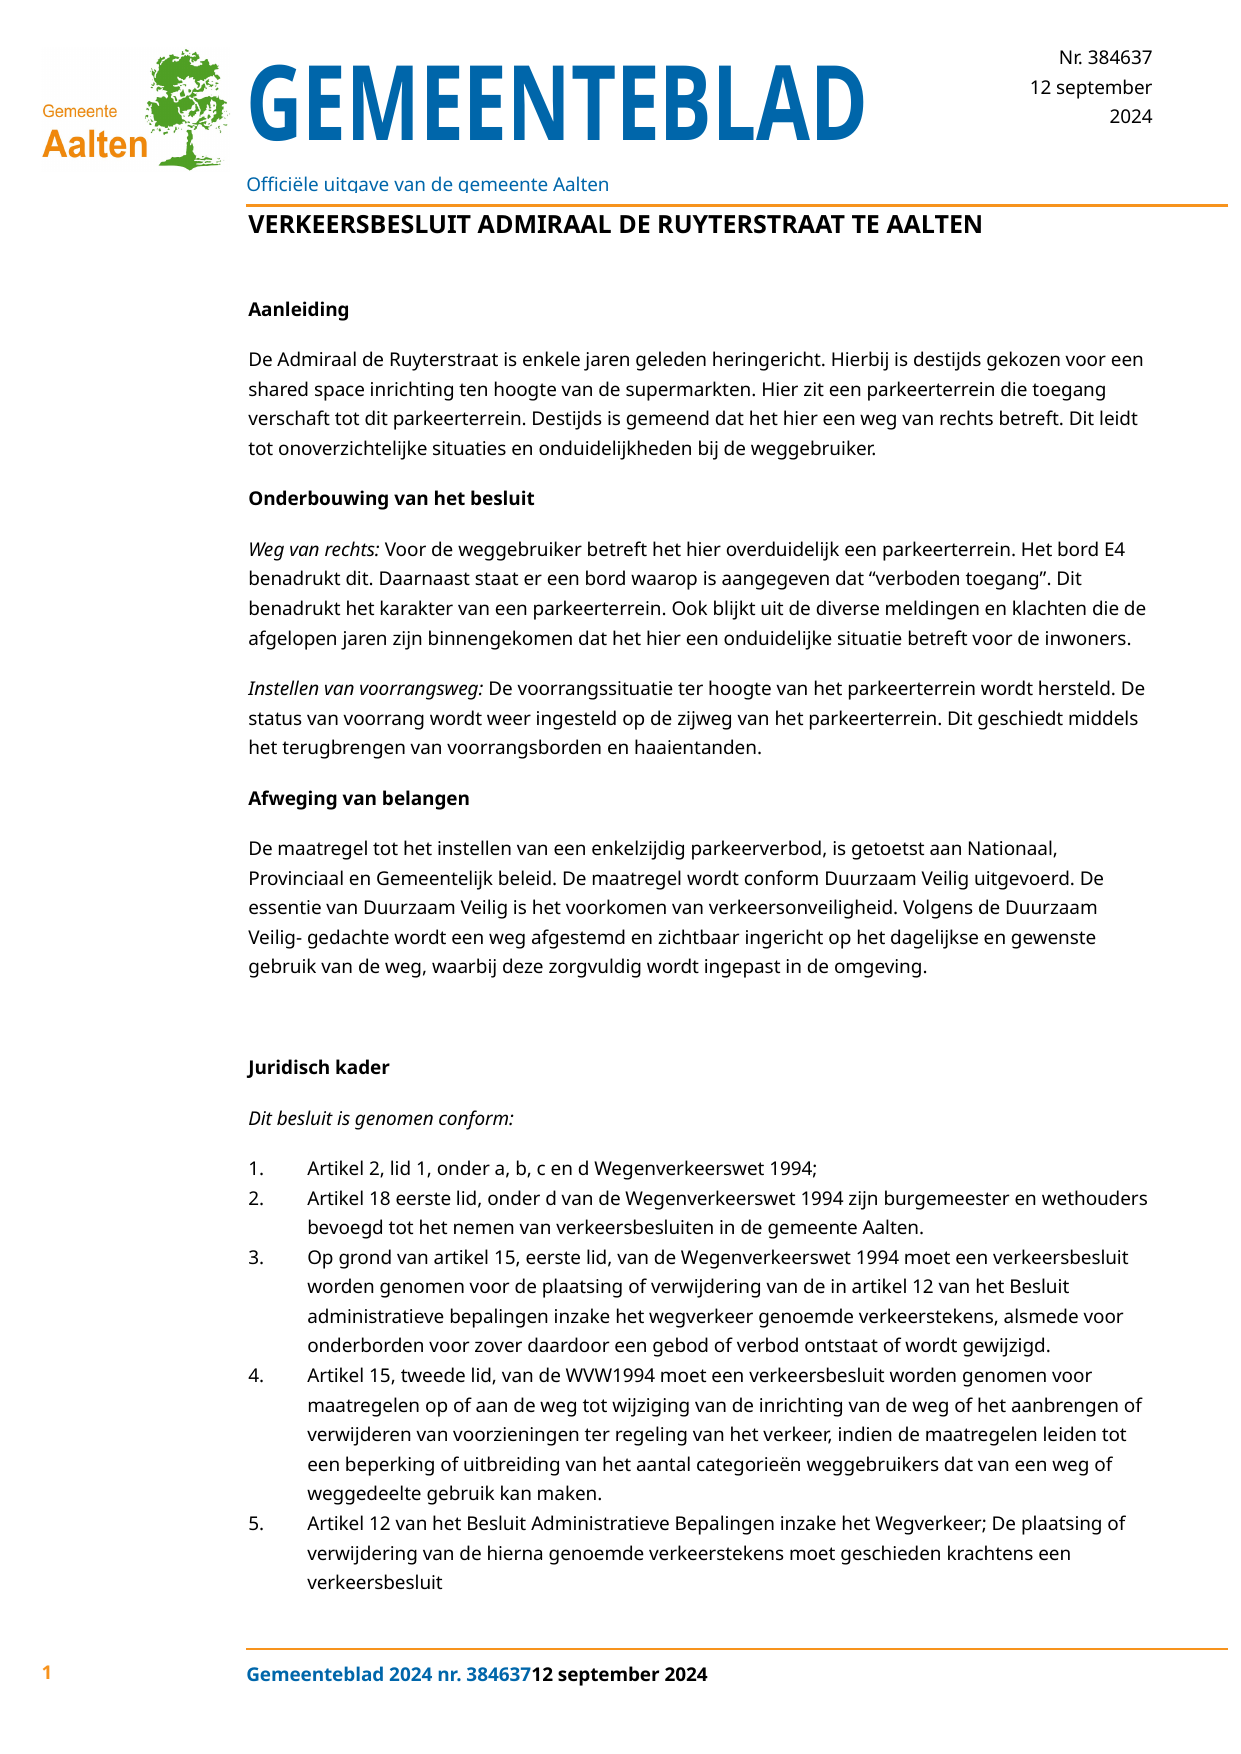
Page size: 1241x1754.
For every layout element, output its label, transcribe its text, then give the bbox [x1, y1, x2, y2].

list Op grond van artikel 15, eerste lid, van de Wegenverkeerswet 1994 moet een verkeersbesluit worden genomen voor de plaatsing of verwijdering van de in artikel 12 van het Besluit administratieve bepalingen inzake het wegverkeer genoemde verkeerstekens, alsmede voor onderborden voor zover daardoor een gebod of verbod ontstaat of wordt gewijzigd. [248, 1244, 1152, 1358]
text Dit besluit is genomen conform: [248, 1105, 1152, 1131]
text VERKEERSBESLUIT ADMIRAAL DE RUYTERSTRAAT TE AALTEN [248, 207, 1152, 241]
text De Admiraal de Ruyterstraat is enkele jaren geleden heringericht. Hierbij is destijds gekozen voor een shared space inrichting ten hoogte van de supermarkten. Hier zit een parkeerterrein die toegang verschaft tot dit parkeerterrein. Destijds is gemeend dat het hier een weg van rechts betreft. Dit leidt tot onoverzichtelijke situaties en onduidelijkheden bij de weggebruiker. [248, 346, 1152, 461]
text Onderbouwing van het besluit [248, 486, 1152, 511]
text Aanleiding [248, 296, 1152, 322]
list Artikel 12 van het Besluit Administratieve Bepalingen inzake het Wegverkeer; De plaatsing of verwijdering van de hierna genoemde verkeerstekens moet geschieden krachtens een verkeersbesluit [248, 1510, 1152, 1595]
text De maatregel tot het instellen van een enkelzijdig parkeerverbod, is getoetst aan Nationaal, Provinciaal en Gemeentelijk beleid. De maatregel wordt conform Duurzaam Veilig uitgevoerd. De essentie van Duurzaam Veilig is het voorkomen van verkeersonveiligheid. Volgens de Duurzaam Veilig- gedachte wordt een weg afgestemd en zichtbaar ingericht op het dagelijkse en gewenste gebruik van de weg, waarbij deze zorgvuldig wordt ingepast in de omgeving. [248, 835, 1152, 979]
list Artikel 15, tweede lid, van de WVW1994 moet een verkeersbesluit worden genomen voor maatregelen op of aan de weg tot wijziging van de inrichting van de weg of het aanbrengen of verwijderen van voorzieningen ter regeling van het verkeer, indien de maatregelen leiden tot een beperking of uitbreiding van het aantal categorieën weggebruikers dat van een weg of weggedeelte gebruik kan maken. [248, 1362, 1152, 1506]
text Afweging van belangen [248, 785, 1152, 811]
list Artikel 18 eerste lid, onder d van de Wegenverkeerswet 1994 zijn burgemeester en wethouders bevoegd tot het nemen van verkeersbesluiten in de gemeente Aalten. [248, 1185, 1152, 1240]
list Artikel 2, lid 1, onder a, b, c en d Wegenverkeerswet 1994; [248, 1155, 1152, 1181]
text Instellen van voorrangsweg: De voorrangssituatie ter hoogte van het parkeerterrein wordt hersteld. De status van voorrang wordt weer ingesteld op de zijweg van het parkeerterrein. Dit geschiedt middels het terugbrengen van voorrangsborden en haaientanden. [248, 675, 1152, 760]
text Juridisch kader [248, 1054, 1152, 1080]
text Weg van rechts: Voor de weggebruiker betreft het hier overduidelijk een parkeerterrein. Het bord E4 benadrukt dit. Daarnaast staat er een bord waarop is aangegeven dat “verboden toegang”. Dit benadrukt het karakter van een parkeerterrein. Ook blijkt uit de diverse meldingen en klachten die de afgelopen jaren zijn binnengekomen dat het hier een onduidelijke situatie betreft voor de inwoners. [248, 536, 1152, 651]
picture [41, 47, 231, 172]
